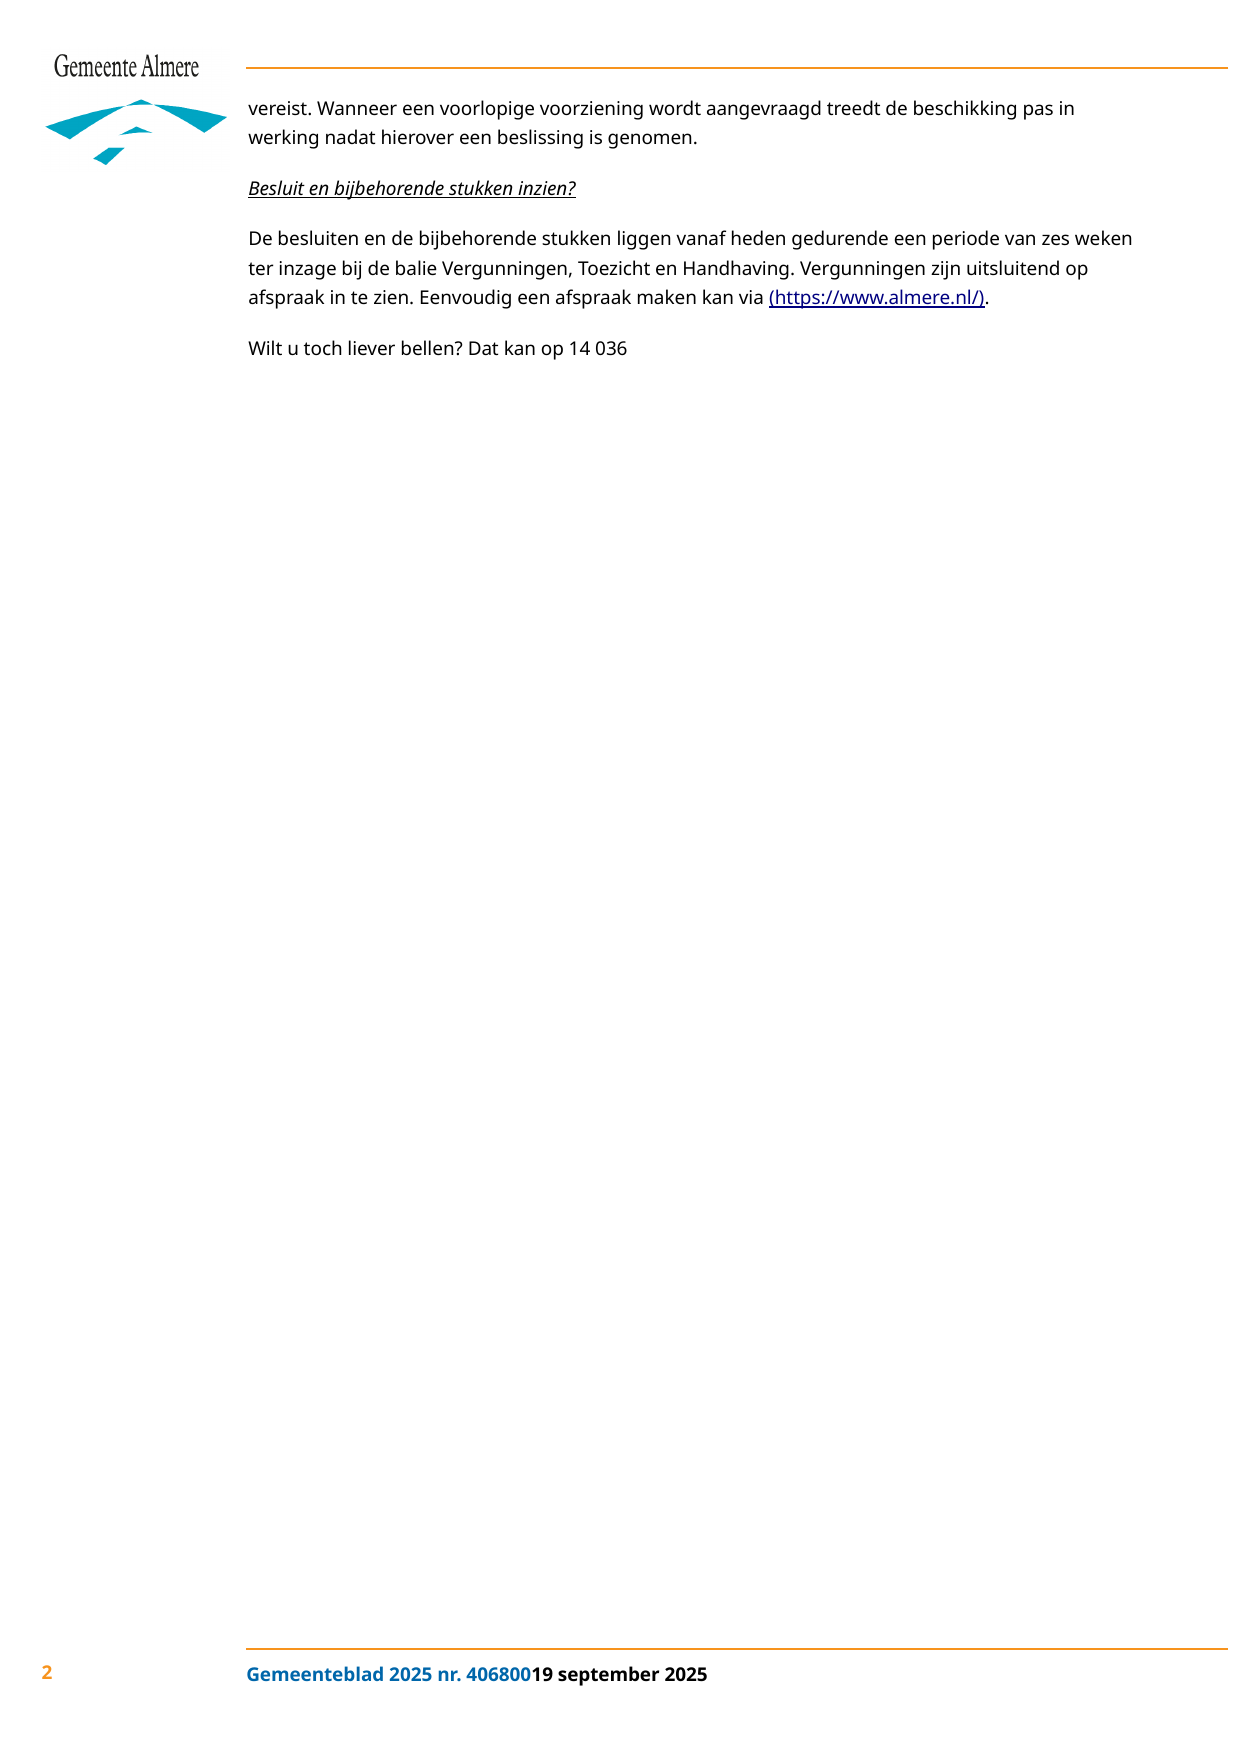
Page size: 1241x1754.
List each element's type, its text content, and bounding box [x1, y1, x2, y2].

text Besluit en bijbehorende stukken inzien? [248, 175, 1152, 201]
text Wilt u toch liever bellen? Dat kan op 14 036 [248, 335, 1152, 361]
text De besluiten en de bijbehorende stukken liggen vanaf heden gedurende een periode van zes weken ter inzage bij de balie Vergunningen, Toezicht en Handhaving. Vergunningen zijn uitsluitend op afspraak in te zien. Eenvoudig een afspraak maken kan via (https://www.almere.nl/). [248, 225, 1152, 310]
picture [41, 47, 231, 172]
text vereist. Wanneer een voorlopige voorziening wordt aangevraagd treedt de beschikking pas in werking nadat hierover een beslissing is genomen. [248, 95, 1152, 150]
